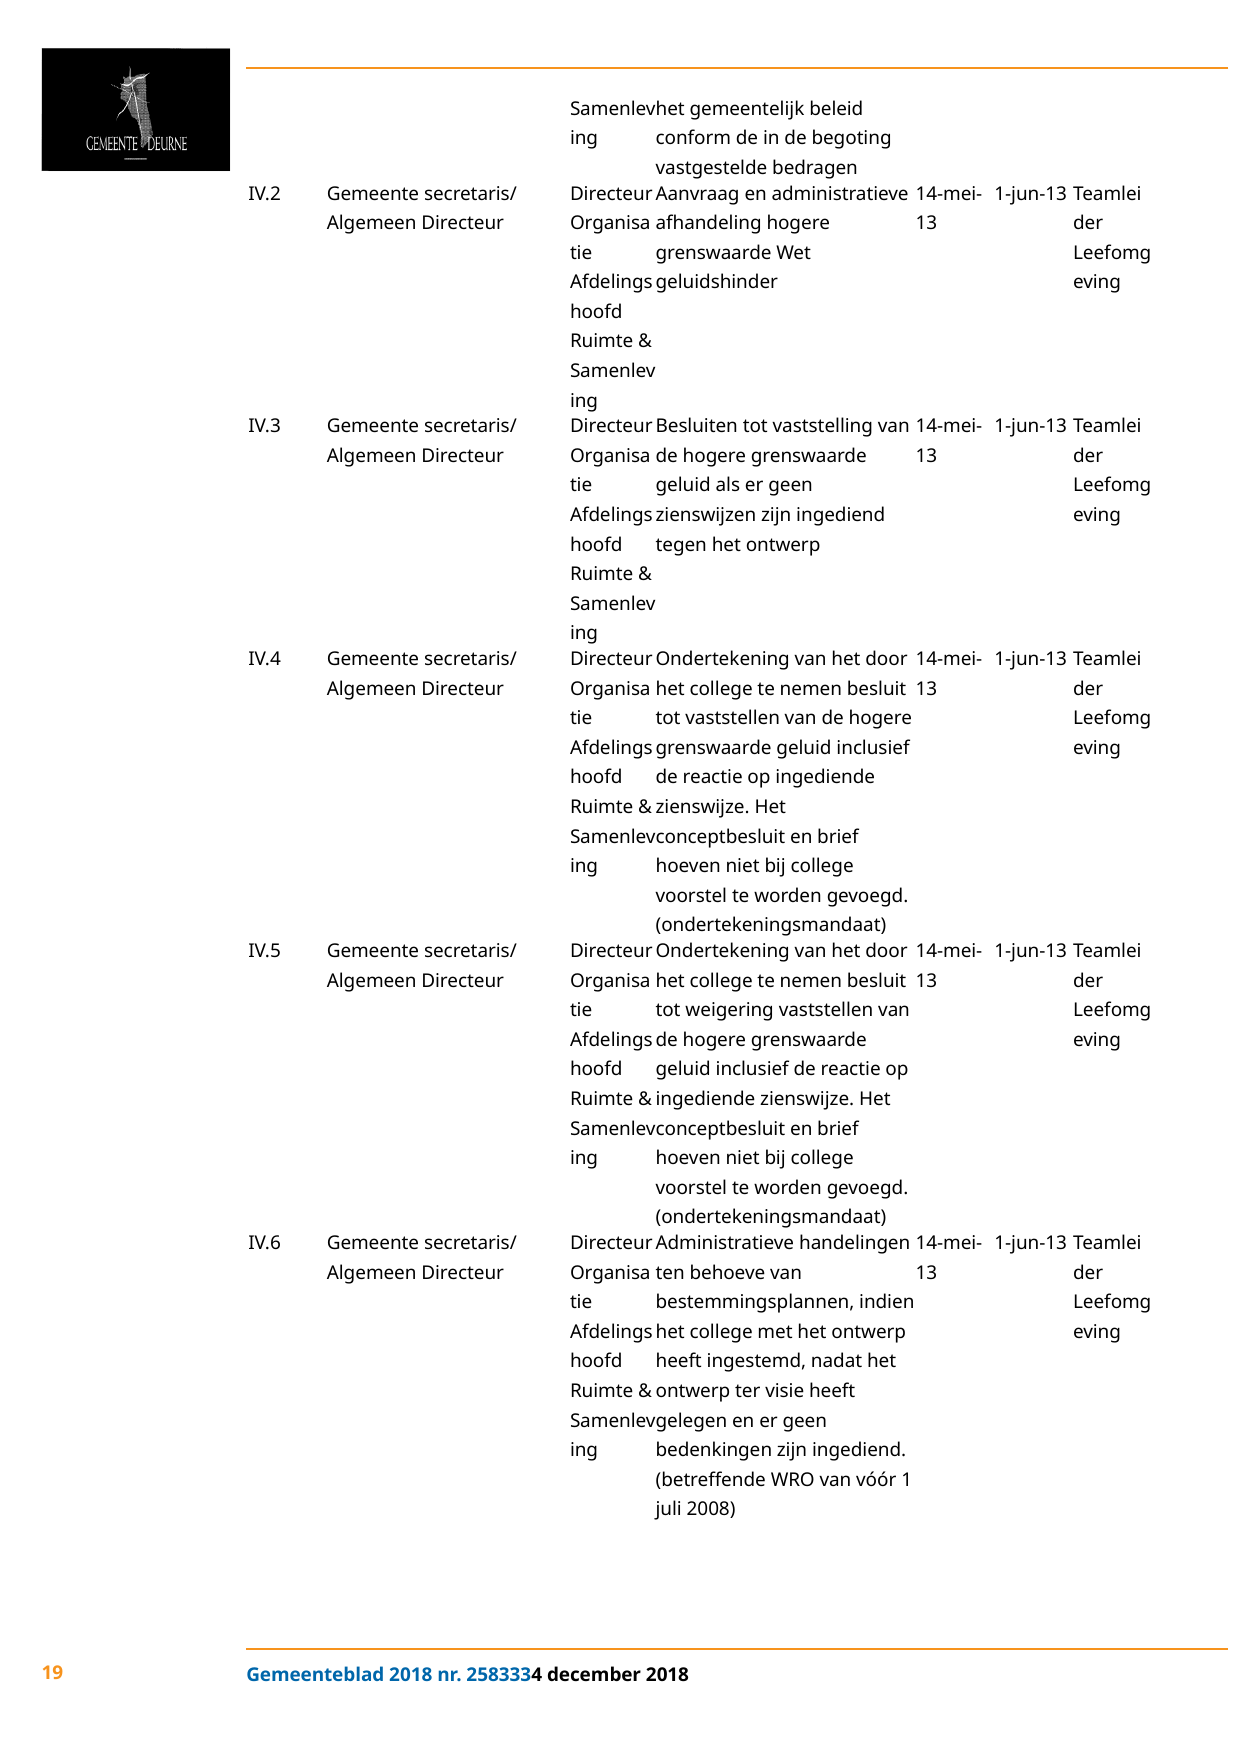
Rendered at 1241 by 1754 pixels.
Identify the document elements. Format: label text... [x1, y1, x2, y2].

table_cell Directeur Organisatie Afdelingshoofd Ruimte & Samenleving [570, 1229, 655, 1521]
table_cell Teamleider Leefomgeving [1073, 180, 1152, 412]
table_cell 14-mei-13 [915, 413, 994, 645]
table_cell Besluiten tot vaststelling van de hogere grenswaarde geluid als er geen zienswijzen zijn ingediend tegen het ontwerp [655, 413, 915, 645]
table_cell Ondertekening van het door het college te nemen besluit tot weigering vaststellen van de hogere grenswaarde geluid inclusief de reactie op ingediende zienswijze. Het conceptbesluit en brief hoeven niet bij college voorstel te worden gevoegd. (ondertekeningsmandaat) [655, 937, 915, 1229]
table_cell [1073, 95, 1152, 180]
table_cell Directeur Organisatie Afdelingshoofd Ruimte & Samenleving [570, 180, 655, 412]
table_cell IV.4 [248, 645, 327, 937]
table_cell Gemeente secretaris/ Algemeen Directeur [327, 413, 570, 645]
table_cell 1-jun-13 [994, 180, 1073, 412]
table_cell Gemeente secretaris/ Algemeen Directeur [327, 180, 570, 412]
table_cell 14-mei-13 [915, 645, 994, 937]
table_cell Ondertekening van het door het college te nemen besluit tot vaststellen van de hogere grenswaarde geluid inclusief de reactie op ingediende zienswijze. Het conceptbesluit en brief hoeven niet bij college voorstel te worden gevoegd. (ondertekeningsmandaat) [655, 645, 915, 937]
table_cell 1-jun-13 [994, 645, 1073, 937]
table_cell [248, 95, 327, 180]
table_cell Teamleider Leefomgeving [1073, 645, 1152, 937]
picture [41, 47, 231, 172]
table_cell IV.3 [248, 413, 327, 645]
table_cell Gemeente secretaris/ Algemeen Directeur [327, 937, 570, 1229]
table_cell 14-mei-13 [915, 937, 994, 1229]
table_cell [915, 95, 994, 180]
table_cell Administratieve handelingen ten behoeve van bestemmingsplannen, indien het college met het ontwerp heeft ingestemd, nadat het ontwerp ter visie heeft gelegen en er geen bedenkingen zijn ingediend. (betreffende WRO van vóór 1 juli 2008) [655, 1229, 915, 1521]
table_cell Gemeente secretaris/ Algemeen Directeur [327, 645, 570, 937]
table_cell Directeur Organisatie Afdelingshoofd Ruimte & Samenleving [570, 413, 655, 645]
table_cell [994, 95, 1073, 180]
table_cell 14-mei-13 [915, 1229, 994, 1521]
table_cell Aanvraag en administratieve afhandeling hogere grenswaarde Wet geluidshinder [655, 180, 915, 412]
table_cell IV.6 [248, 1229, 327, 1521]
table_cell Directeur Organisatie Afdelingshoofd Ruimte & Samenleving [570, 937, 655, 1229]
table_cell Gemeente secretaris/ Algemeen Directeur [327, 1229, 570, 1521]
table_cell Samenleving [570, 95, 655, 180]
table_cell 1-jun-13 [994, 413, 1073, 645]
table_cell Teamleider Leefomgeving [1073, 413, 1152, 645]
table_cell 1-jun-13 [994, 1229, 1073, 1521]
table_cell Directeur Organisatie Afdelingshoofd Ruimte & Samenleving [570, 645, 655, 937]
table_cell Teamleider Leefomgeving [1073, 1229, 1152, 1521]
table_cell IV.2 [248, 180, 327, 412]
table_cell 1-jun-13 [994, 937, 1073, 1229]
table_cell het gemeentelijk beleid conform de in de begoting vastgestelde bedragen [655, 95, 915, 180]
table_cell 14-mei-13 [915, 180, 994, 412]
table_cell [327, 95, 570, 180]
table_cell IV.5 [248, 937, 327, 1229]
table_cell Teamleider Leefomgeving [1073, 937, 1152, 1229]
